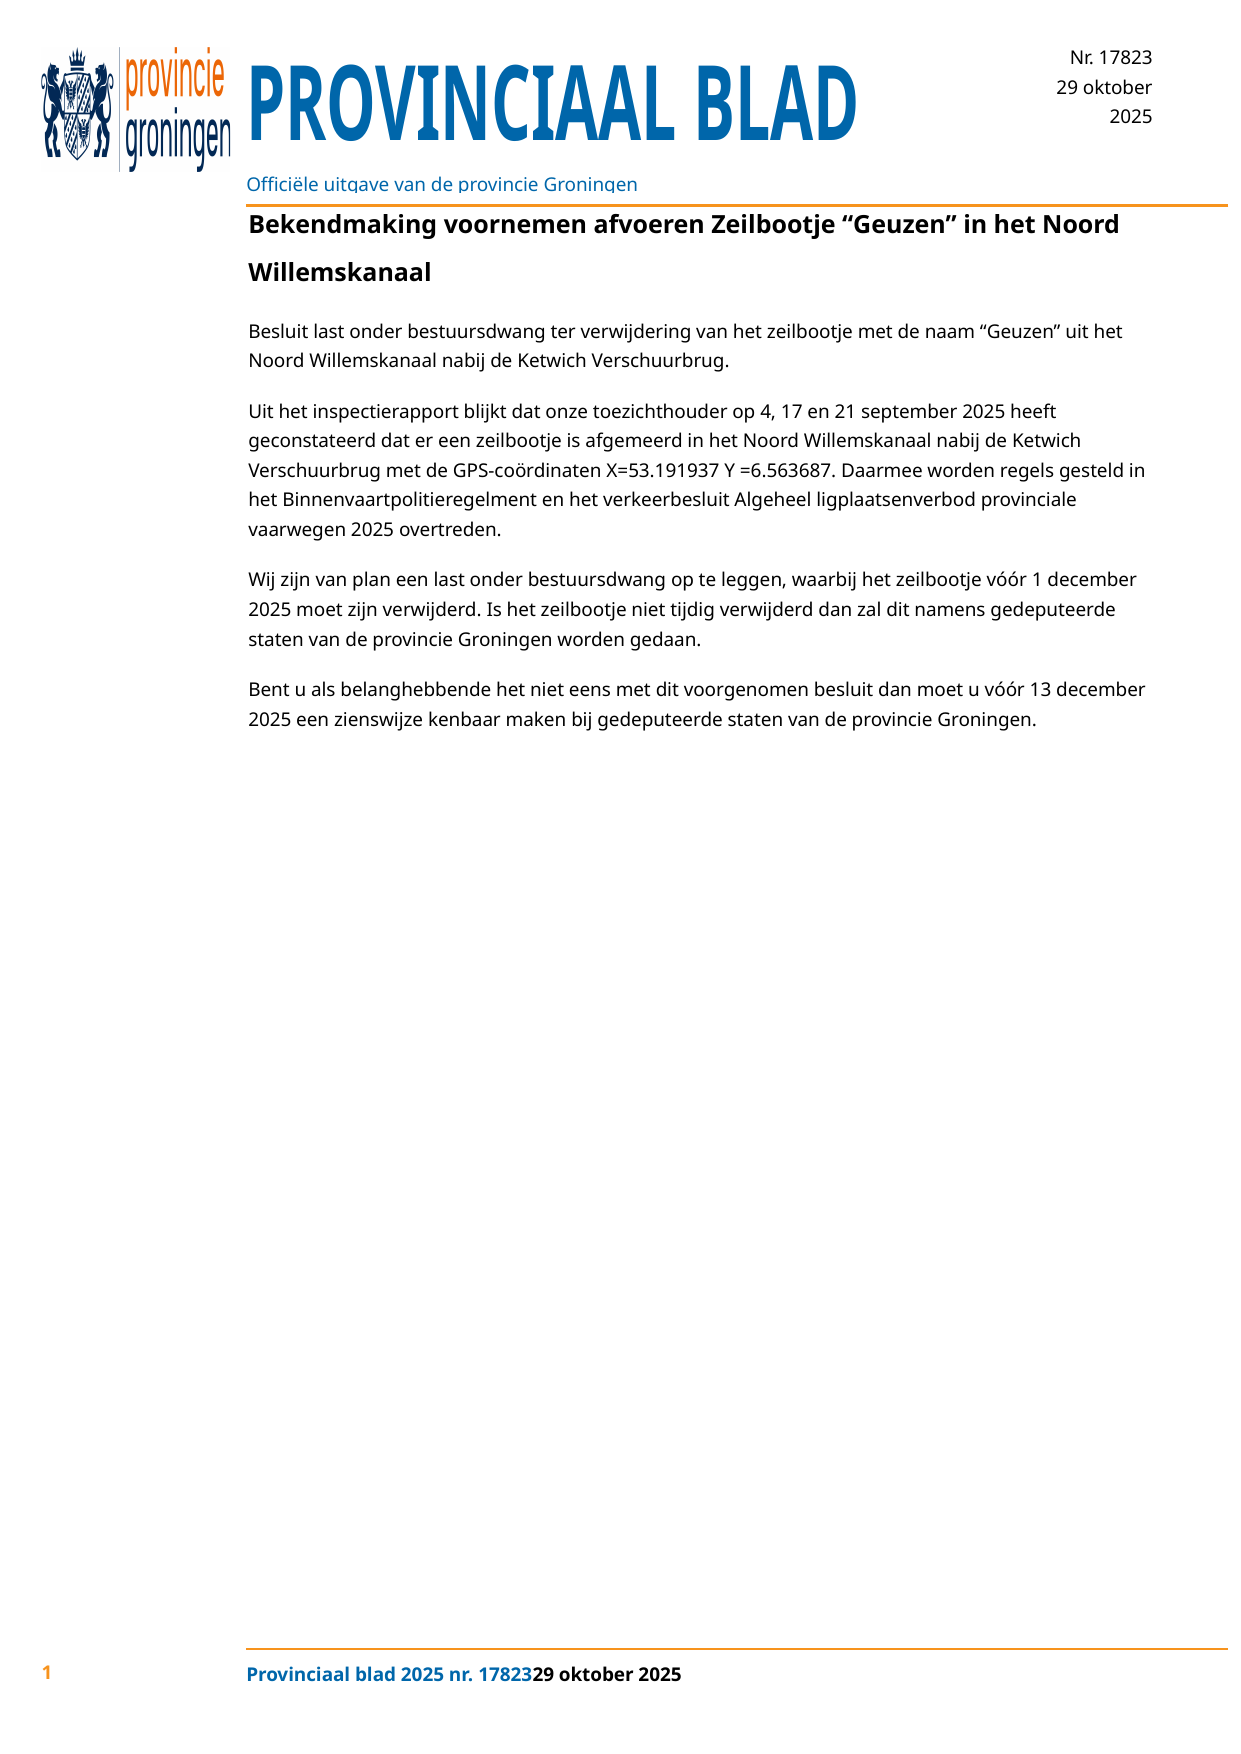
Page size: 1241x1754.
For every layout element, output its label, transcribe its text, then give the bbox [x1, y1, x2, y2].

picture [41, 47, 231, 172]
text Uit het inspectierapport blijkt dat onze toezichthouder op 4, 17 en 21 september 2025 heeft geconstateerd dat er een zeilbootje is afgemeerd in het Noord Willemskanaal nabij de Ketwich Verschuurbrug met de GPS-coördinaten X=53.191937 Y =6.563687. Daarmee worden regels gesteld in het Binnenvaartpolitieregelment en het verkeerbesluit Algeheel ligplaatsenverbod provinciale vaarwegen 2025 overtreden. [248, 398, 1152, 542]
text Wij zijn van plan een last onder bestuursdwang op te leggen, waarbij het zeilbootje vóór 1 december 2025 moet zijn verwijderd. Is het zeilbootje niet tijdig verwijderd dan zal dit namens gedeputeerde staten van de provincie Groningen worden gedaan. [248, 567, 1152, 652]
text Bekendmaking voornemen afvoeren Zeilbootje “Geuzen” in het Noord Willemskanaal [248, 207, 1152, 288]
text Besluit last onder bestuursdwang ter verwijdering van het zeilbootje met de naam “Geuzen” uit het Noord Willemskanaal nabij de Ketwich Verschuurbrug. [248, 318, 1152, 373]
text Bent u als belanghebbende het niet eens met dit voorgenomen besluit dan moet u vóór 13 december 2025 een zienswijze kenbaar maken bij gedeputeerde staten van de provincie Groningen. [248, 676, 1152, 732]
